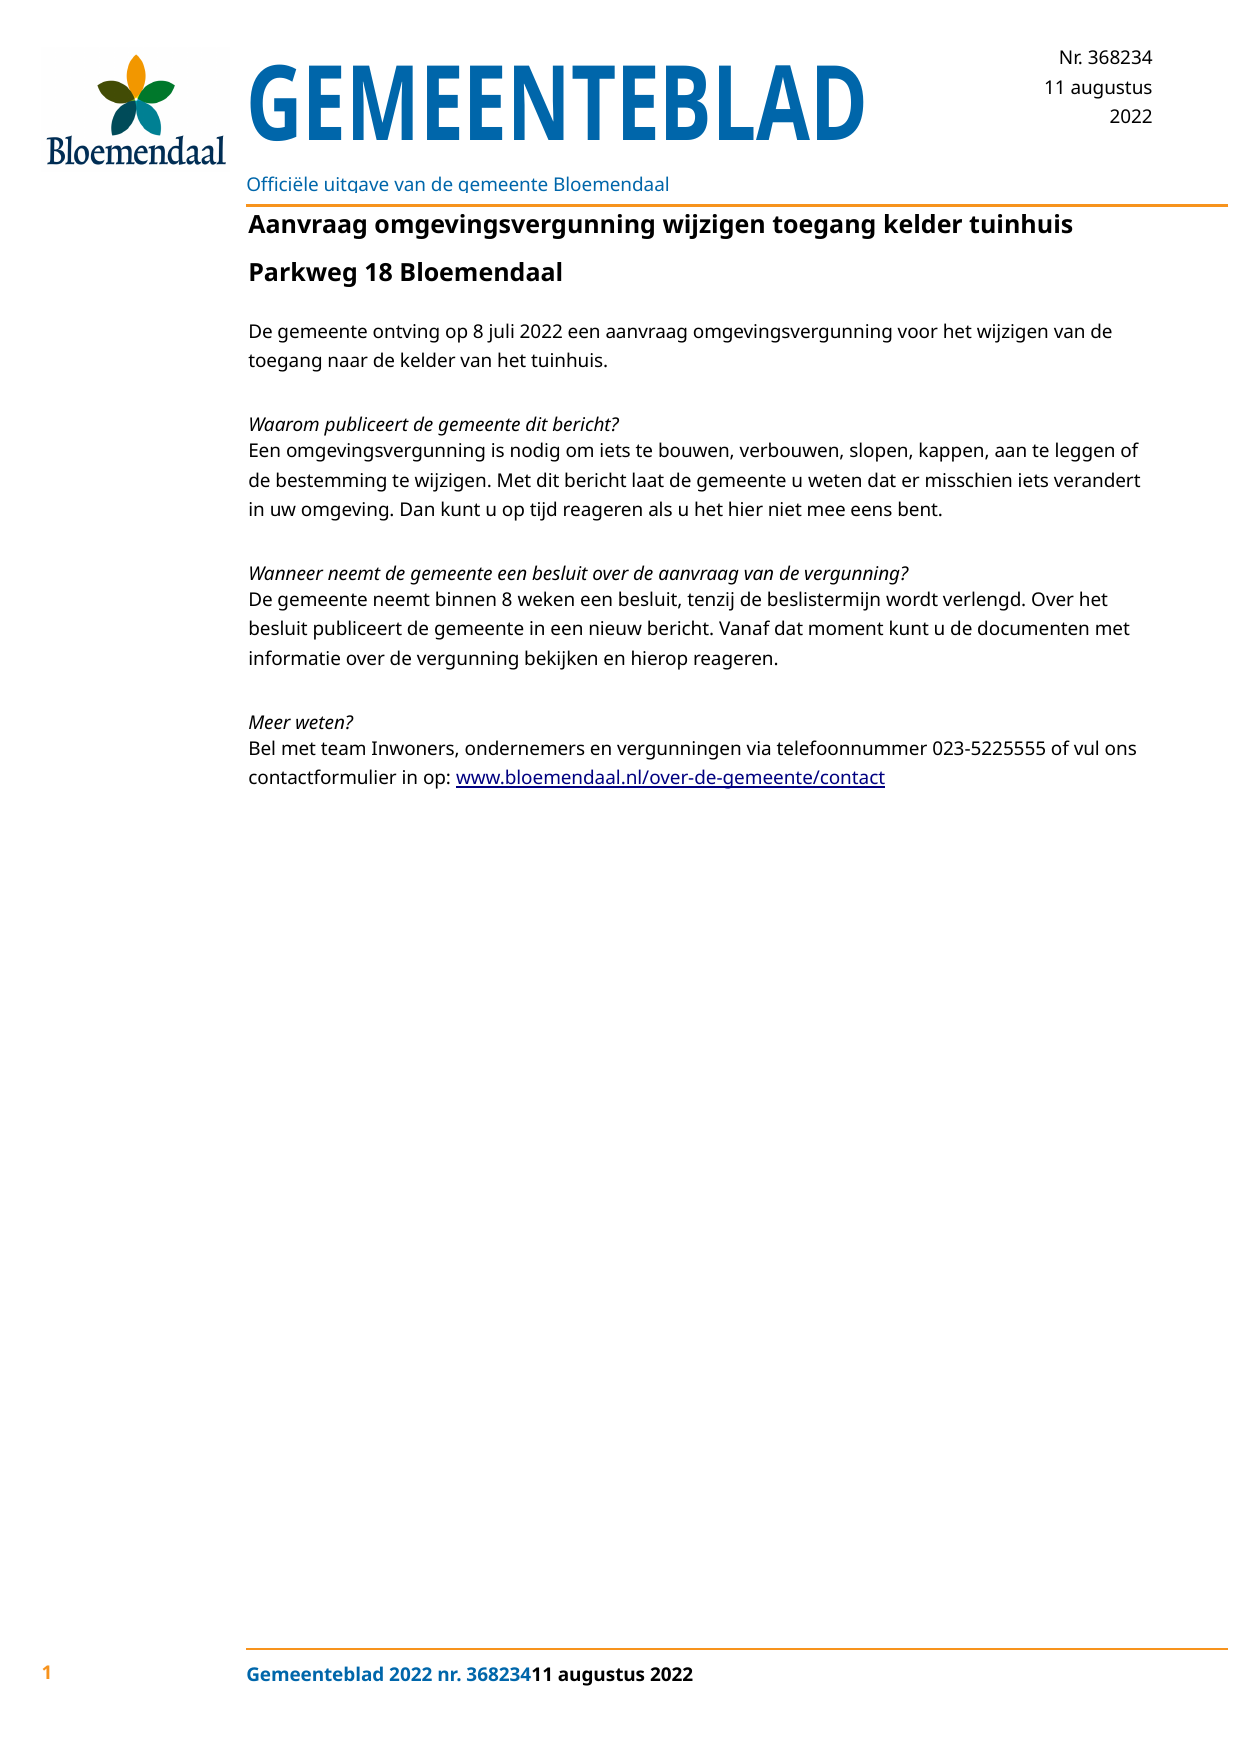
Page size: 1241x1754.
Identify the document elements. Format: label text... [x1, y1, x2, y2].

picture [41, 47, 231, 172]
text Wanneer neemt de gemeente een besluit over de aanvraag van de vergunning? [248, 560, 1152, 586]
text Een omgevingsvergunning is nodig om iets te bouwen, verbouwen, slopen, kappen, aan te leggen of de bestemming te wijzigen. Met dit bericht laat de gemeente u weten dat er misschien iets verandert in uw omgeving. Dan kunt u op tijd reageren als u het hier niet mee eens bent. [248, 437, 1152, 522]
text Aanvraag omgevingsvergunning wijzigen toegang kelder tuinhuis Parkweg 18 Bloemendaal [248, 207, 1152, 288]
text De gemeente neemt binnen 8 weken een besluit, tenzij de beslistermijn wordt verlengd. Over het besluit publiceert de gemeente in een nieuw bericht. Vanaf dat moment kunt u de documenten met informatie over de vergunning bekijken en hierop reageren. [248, 586, 1152, 671]
text Waarom publiceert de gemeente dit bericht? [248, 411, 1152, 437]
text Bel met team Inwoners, ondernemers en vergunningen via telefoonnummer 023-5225555 of vul ons contactformulier in op: www.bloemendaal.nl/over-de-gemeente/contact [248, 735, 1152, 790]
text De gemeente ontving op 8 juli 2022 een aanvraag omgevingsvergunning voor het wijzigen van de toegang naar de kelder van het tuinhuis. [248, 318, 1152, 373]
text Meer weten? [248, 709, 1152, 735]
